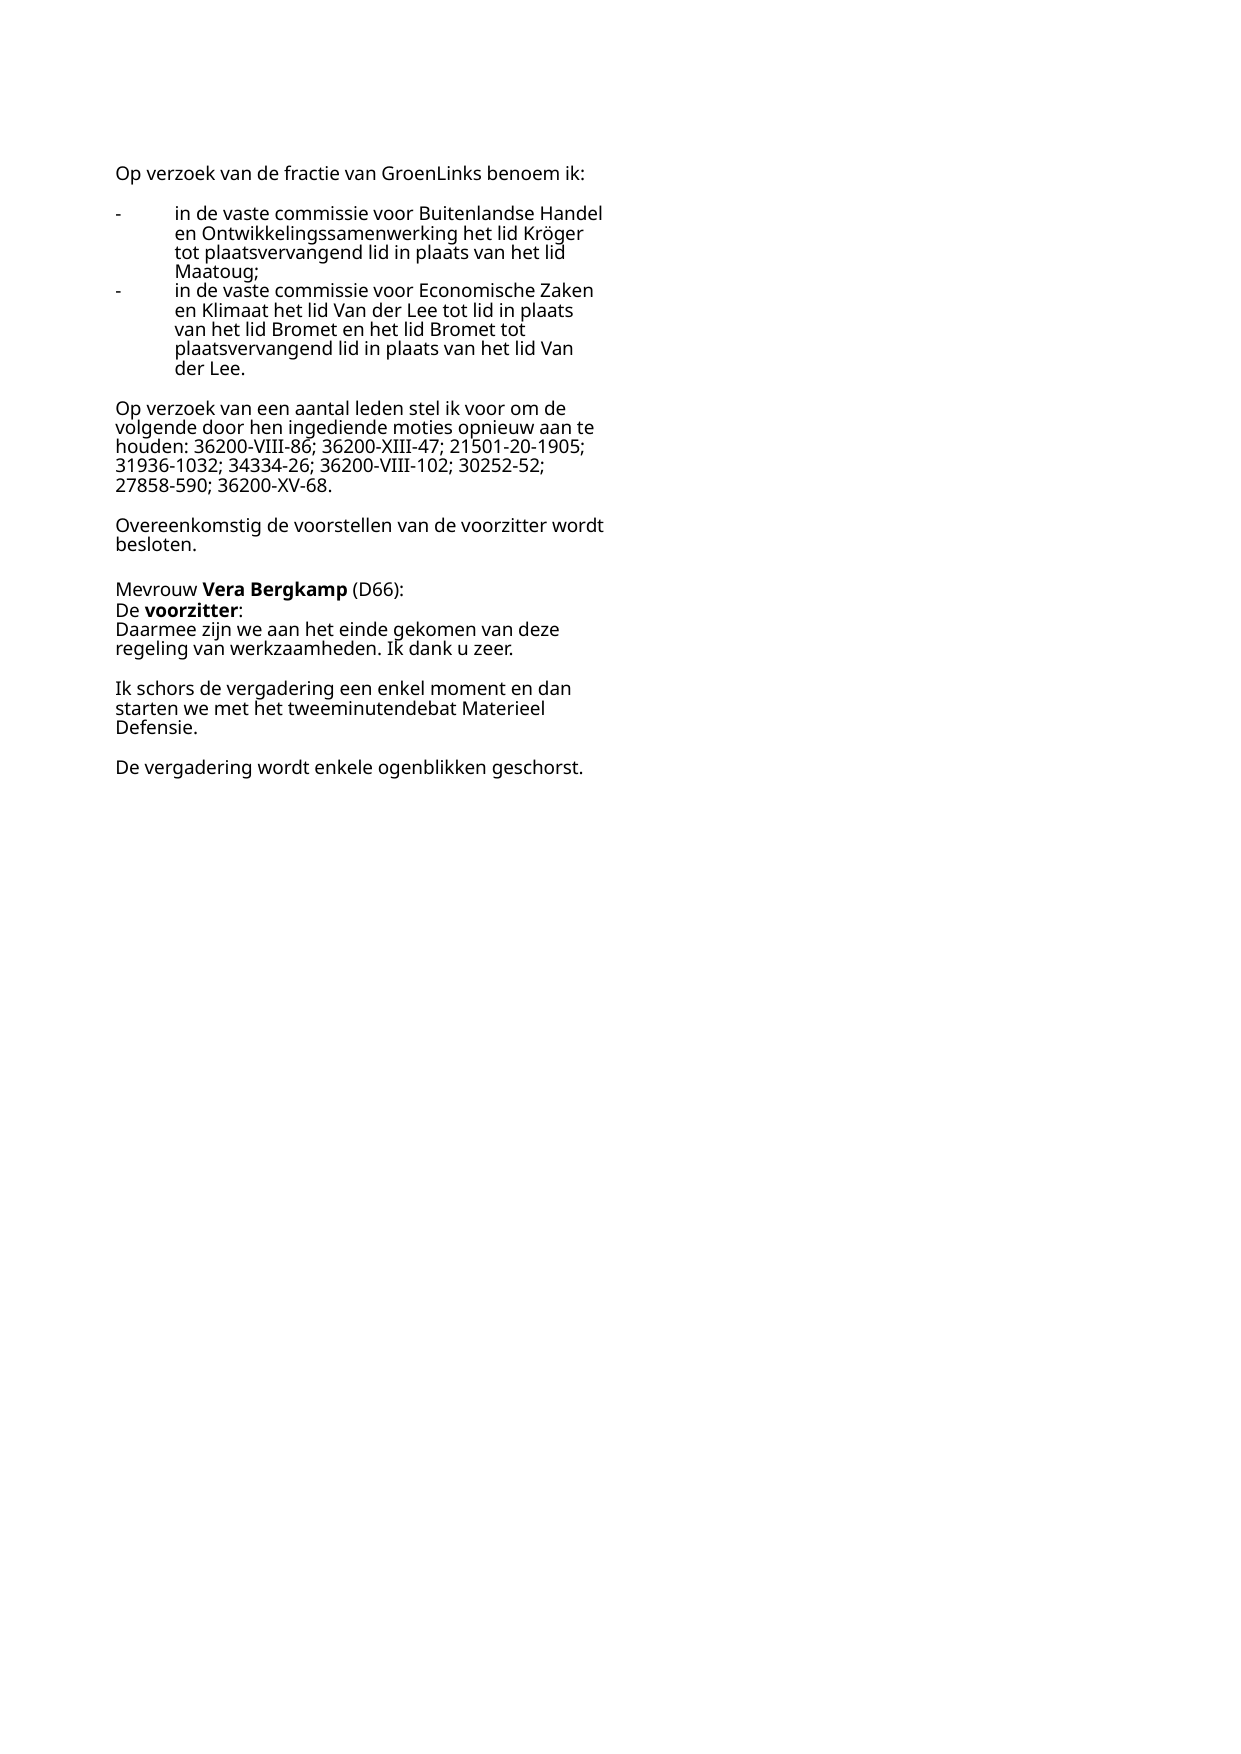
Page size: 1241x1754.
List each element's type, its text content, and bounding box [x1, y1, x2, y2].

text De vergadering wordt enkele ogenblikken geschorst. [115, 759, 605, 778]
text Daarmee zijn we aan het einde gekomen van deze regeling van werkzaamheden. Ik dank u zeer. [115, 621, 605, 659]
list in de vaste commissie voor Economische Zaken en Klimaat het lid Van der Lee tot lid in plaats van het lid Bromet en het lid Bromet tot plaatsvervangend lid in plaats van het lid Van der Lee. [115, 282, 605, 379]
text Ik schors de vergadering een enkel moment en dan starten we met het tweeminutendebat Materieel Defensie. [115, 680, 605, 738]
text Overeenkomstig de voorstellen van de voorzitter wordt besloten. [115, 517, 605, 555]
list in de vaste commissie voor Buitenlandse Handel en Ontwikkelingssamenwerking het lid Kröger tot plaatsvervangend lid in plaats van het lid Maatoug; [115, 205, 605, 282]
text Op verzoek van een aantal leden stel ik voor om de volgende door hen ingediende moties opnieuw aan te houden: 36200-VIII-86; 36200-XIII-47; 21501-20-1905; 31936-1032; 34334-26; 36200-VIII-102; 30252-52; 27858-590; 36200-XV-68. [115, 399, 605, 496]
text De voorzitter: [115, 602, 605, 621]
text Op verzoek van de fractie van GroenLinks benoem ik: [115, 165, 605, 184]
text Mevrouw Vera Bergkamp (D66): [115, 576, 605, 602]
